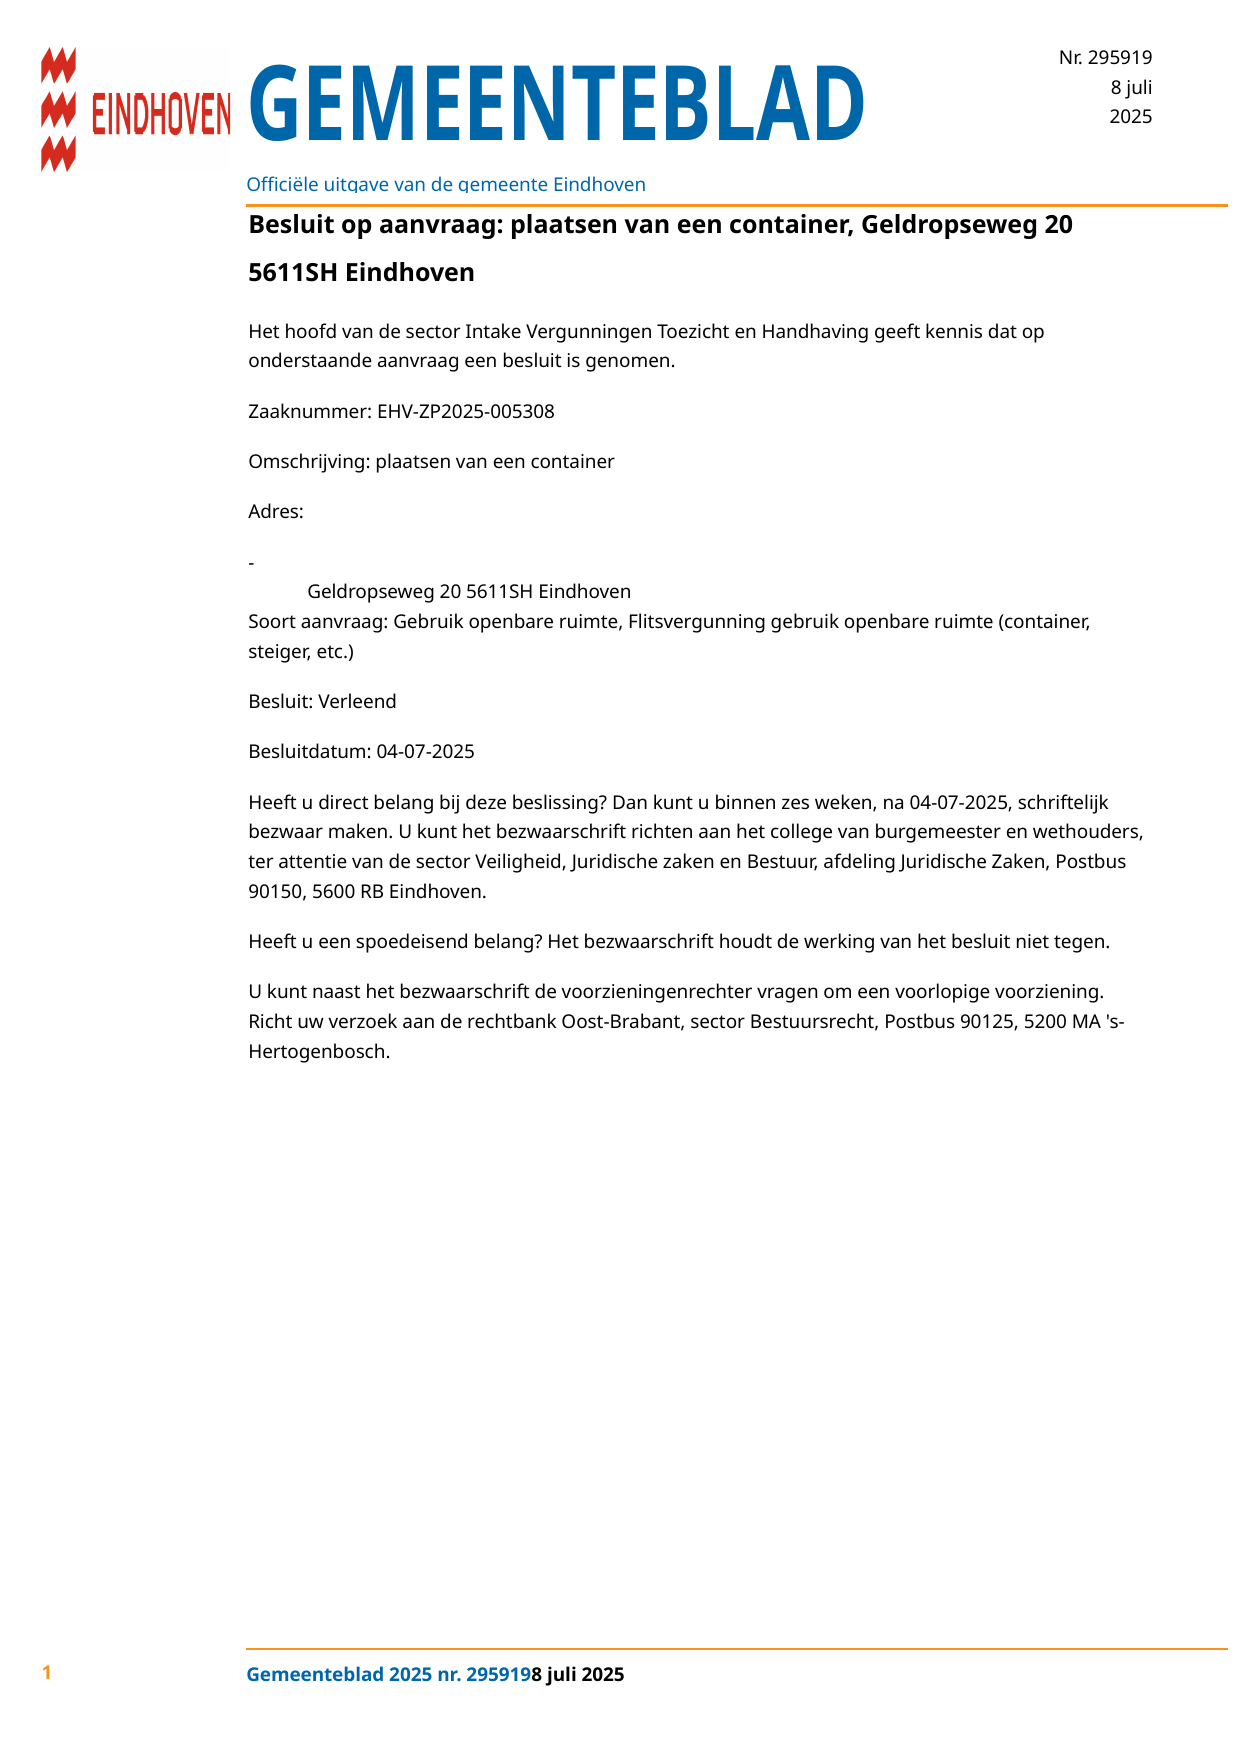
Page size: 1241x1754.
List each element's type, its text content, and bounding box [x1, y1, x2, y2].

text Heeft u een spoedeisend belang? Het bezwaarschrift houdt de werking van het besluit niet tegen. [248, 928, 1152, 954]
text Het hoofd van de sector Intake Vergunningen Toezicht en Handhaving geeft kennis dat op onderstaande aanvraag een besluit is genomen. [248, 318, 1152, 373]
picture [41, 47, 231, 172]
text Adres: [248, 499, 1152, 524]
text Heeft u direct belang bij deze beslissing? Dan kunt u binnen zes weken, na 04-07-2025, schriftelijk bezwaar maken. U kunt het bezwaarschrift richten aan het college van burgemeester en wethouders, ter attentie van de sector Veiligheid, Juridische zaken en Bestuur, afdeling Juridische Zaken, Postbus 90150, 5600 RB Eindhoven. [248, 789, 1152, 904]
text Soort aanvraag: Gebruik openbare ruimte, Flitsvergunning gebruik openbare ruimte (container, steiger, etc.) [248, 608, 1152, 664]
text Besluitdatum: 04-07-2025 [248, 739, 1152, 764]
text Besluit: Verleend [248, 688, 1152, 714]
text Omschrijving: plaatsen van een container [248, 448, 1152, 474]
text Zaaknummer: EHV-ZP2025-005308 [248, 398, 1152, 424]
list Geldropseweg 20 5611SH Eindhoven [248, 579, 1152, 604]
text U kunt naast het bezwaarschrift de voorzieningenrechter vragen om een voorlopige voorziening. Richt uw verzoek aan de rechtbank Oost-Brabant, sector Bestuursrecht, Postbus 90125, 5200 MA 's-Hertogenbosch. [248, 979, 1152, 1064]
text Besluit op aanvraag: plaatsen van een container, Geldropseweg 20 5611SH Eindhoven [248, 207, 1152, 288]
